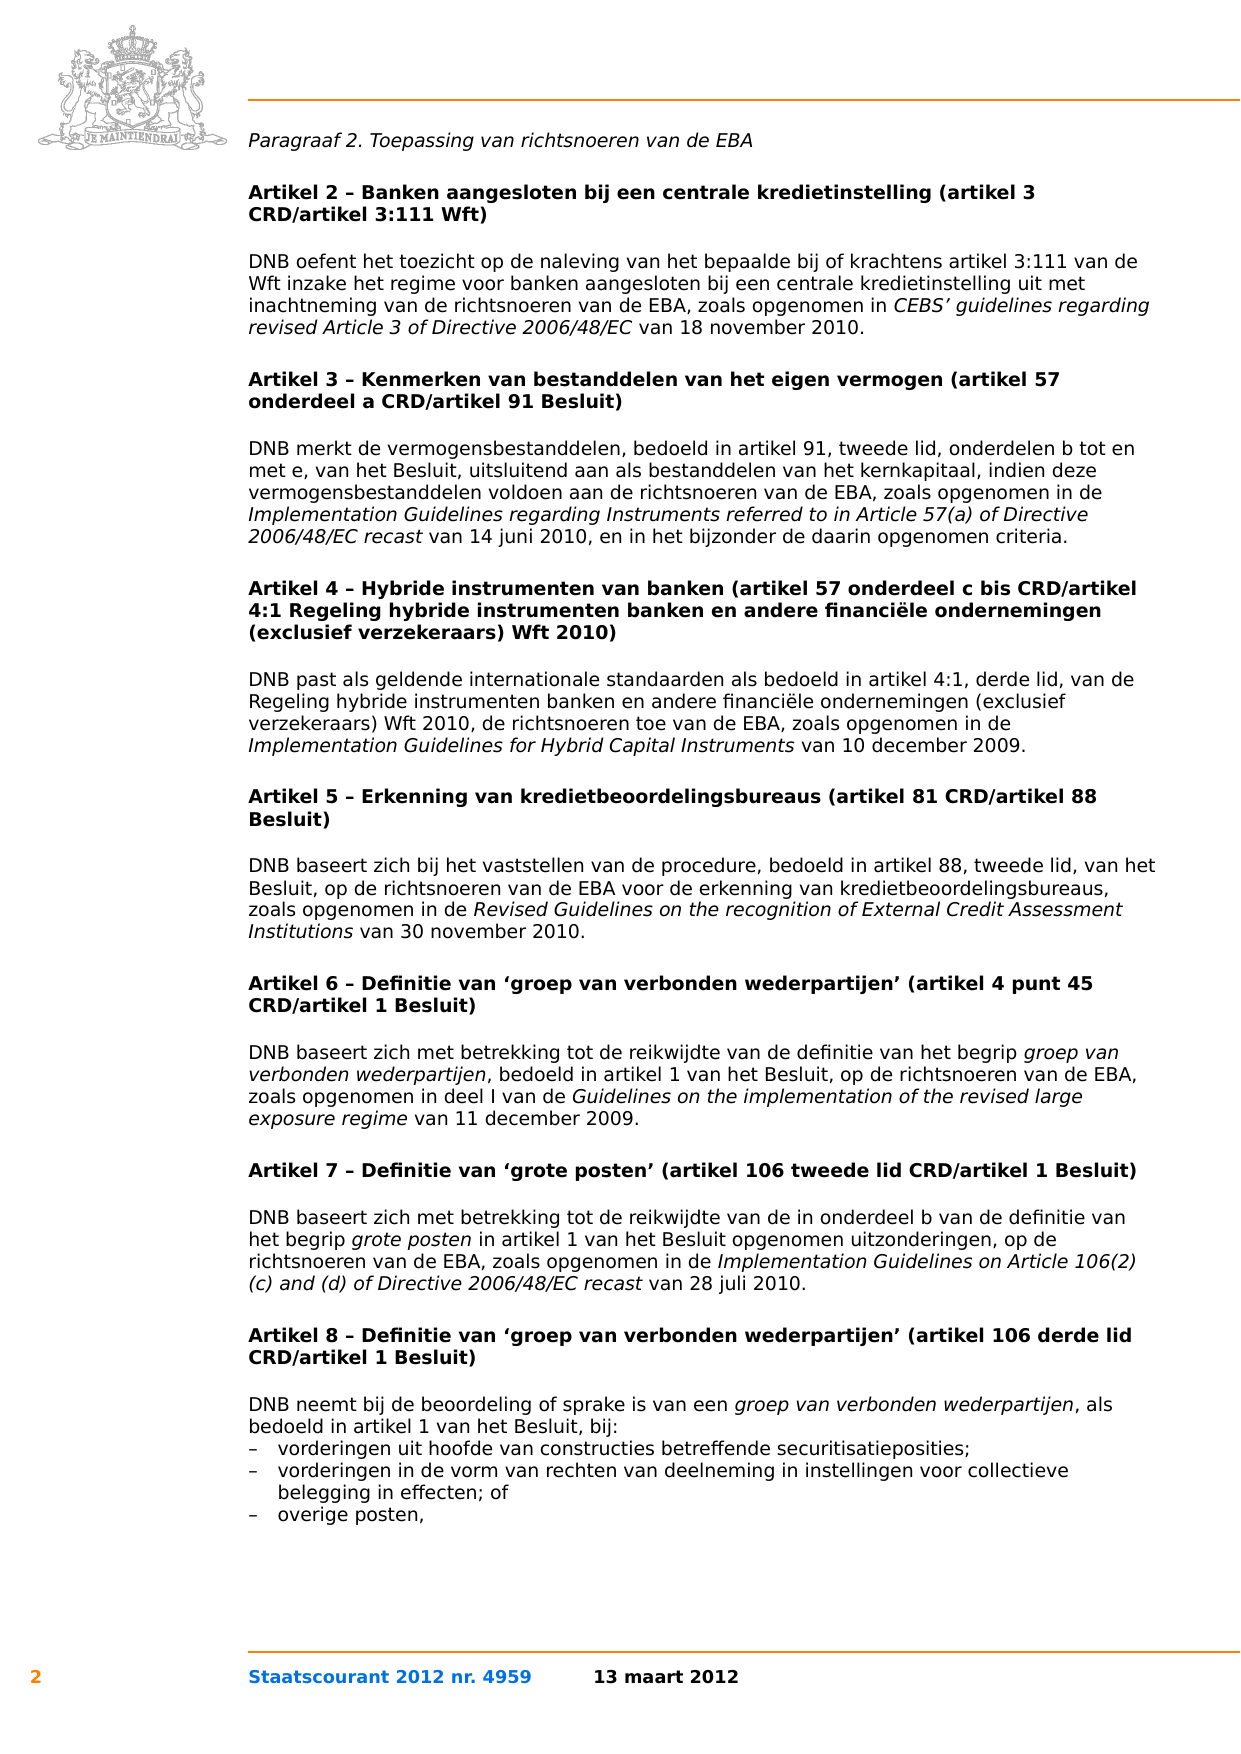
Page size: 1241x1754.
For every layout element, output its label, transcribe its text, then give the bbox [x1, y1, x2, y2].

text – vorderingen in de vorm van rechten van deelneming in instellingen voor collectieve belegging in effecten; of [248, 1460, 1163, 1504]
subtitle Artikel 2 – Banken aangesloten bij een centrale kredietinstelling (artikel 3 CRD/artikel 3:111 Wft) [248, 182, 1163, 226]
text DNB past als geldende internationale standaarden als bedoeld in artikel 4:1, derde lid, van de Regeling hybride instrumenten banken en andere financiële ondernemingen (exclusief verzekeraars) Wft 2010, de richtsnoeren toe van de EBA, zoals opgenomen in de Implementation Guidelines for Hybrid Capital Instruments van 10 december 2009. [248, 668, 1163, 756]
subtitle Artikel 4 – Hybride instrumenten van banken (artikel 57 onderdeel c bis CRD/artikel 4:1 Regeling hybride instrumenten banken en andere financiële ondernemingen (exclusief verzekeraars) Wft 2010) [248, 578, 1163, 643]
text DNB baseert zich bij het vaststellen van de procedure, bedoeld in artikel 88, tweede lid, van het Besluit, op de richtsnoeren van de EBA voor de erkenning van kredietbeoordelingsbureaus, zoals opgenomen in de Revised Guidelines on the recognition of External Credit Assessment Institutions van 30 november 2010. [248, 855, 1163, 943]
text – vorderingen uit hoofde van constructies betreffende securitisatieposities; [248, 1438, 1163, 1460]
text DNB baseert zich met betrekking tot de reikwijdte van de in onderdeel b van de definitie van het begrip grote posten in artikel 1 van het Besluit opgenomen uitzonderingen, op de richtsnoeren van de EBA, zoals opgenomen in de Implementation Guidelines on Article 106(2) (c) and (d) of Directive 2006/48/EC recast van 28 juli 2010. [248, 1207, 1163, 1295]
subtitle Paragraaf 2. Toepassing van richtsnoeren van de EBA [248, 130, 1163, 152]
text DNB baseert zich met betrekking tot de reikwijdte van de definitie van het begrip groep van verbonden wederpartijen, bedoeld in artikel 1 van het Besluit, op de richtsnoeren van de EBA, zoals opgenomen in deel I van de Guidelines on the implementation of the revised large exposure regime van 11 december 2009. [248, 1042, 1163, 1130]
text – overige posten, [248, 1504, 1163, 1526]
subtitle Artikel 8 – Definitie van ‘groep van verbonden wederpartijen’ (artikel 106 derde lid CRD/artikel 1 Besluit) [248, 1325, 1163, 1369]
subtitle Artikel 7 – Definitie van ‘grote posten’ (artikel 106 tweede lid CRD/artikel 1 Besluit) [248, 1160, 1163, 1182]
subtitle Artikel 3 – Kenmerken van bestanddelen van het eigen vermogen (artikel 57 onderdeel a CRD/artikel 91 Besluit) [248, 369, 1163, 413]
text DNB oefent het toezicht op de naleving van het bepaalde bij of krachtens artikel 3:111 van de Wft inzake het regime voor banken aangesloten bij een centrale kredietinstelling uit met inachtneming van de richtsnoeren van de EBA, zoals opgenomen in CEBS’ guidelines regarding revised Article 3 of Directive 2006/48/EC van 18 november 2010. [248, 251, 1163, 339]
subtitle Artikel 5 – Erkenning van kredietbeoordelingsbureaus (artikel 81 CRD/artikel 88 Besluit) [248, 786, 1163, 830]
text DNB neemt bij de beoordeling of sprake is van een groep van verbonden wederpartijen, als bedoeld in artikel 1 van het Besluit, bij: [248, 1394, 1163, 1438]
picture [38, 25, 227, 150]
text DNB merkt de vermogensbestanddelen, bedoeld in artikel 91, tweede lid, onderdelen b tot en met e, van het Besluit, uitsluitend aan als bestanddelen van het kernkapitaal, indien deze vermogensbestanddelen voldoen aan de richtsnoeren van de EBA, zoals opgenomen in de Implementation Guidelines regarding Instruments referred to in Article 57(a) of Directive 2006/48/EC recast van 14 juni 2010, en in het bijzonder de daarin opgenomen criteria. [248, 438, 1163, 548]
subtitle Artikel 6 – Definitie van ‘groep van verbonden wederpartijen’ (artikel 4 punt 45 CRD/artikel 1 Besluit) [248, 973, 1163, 1017]
